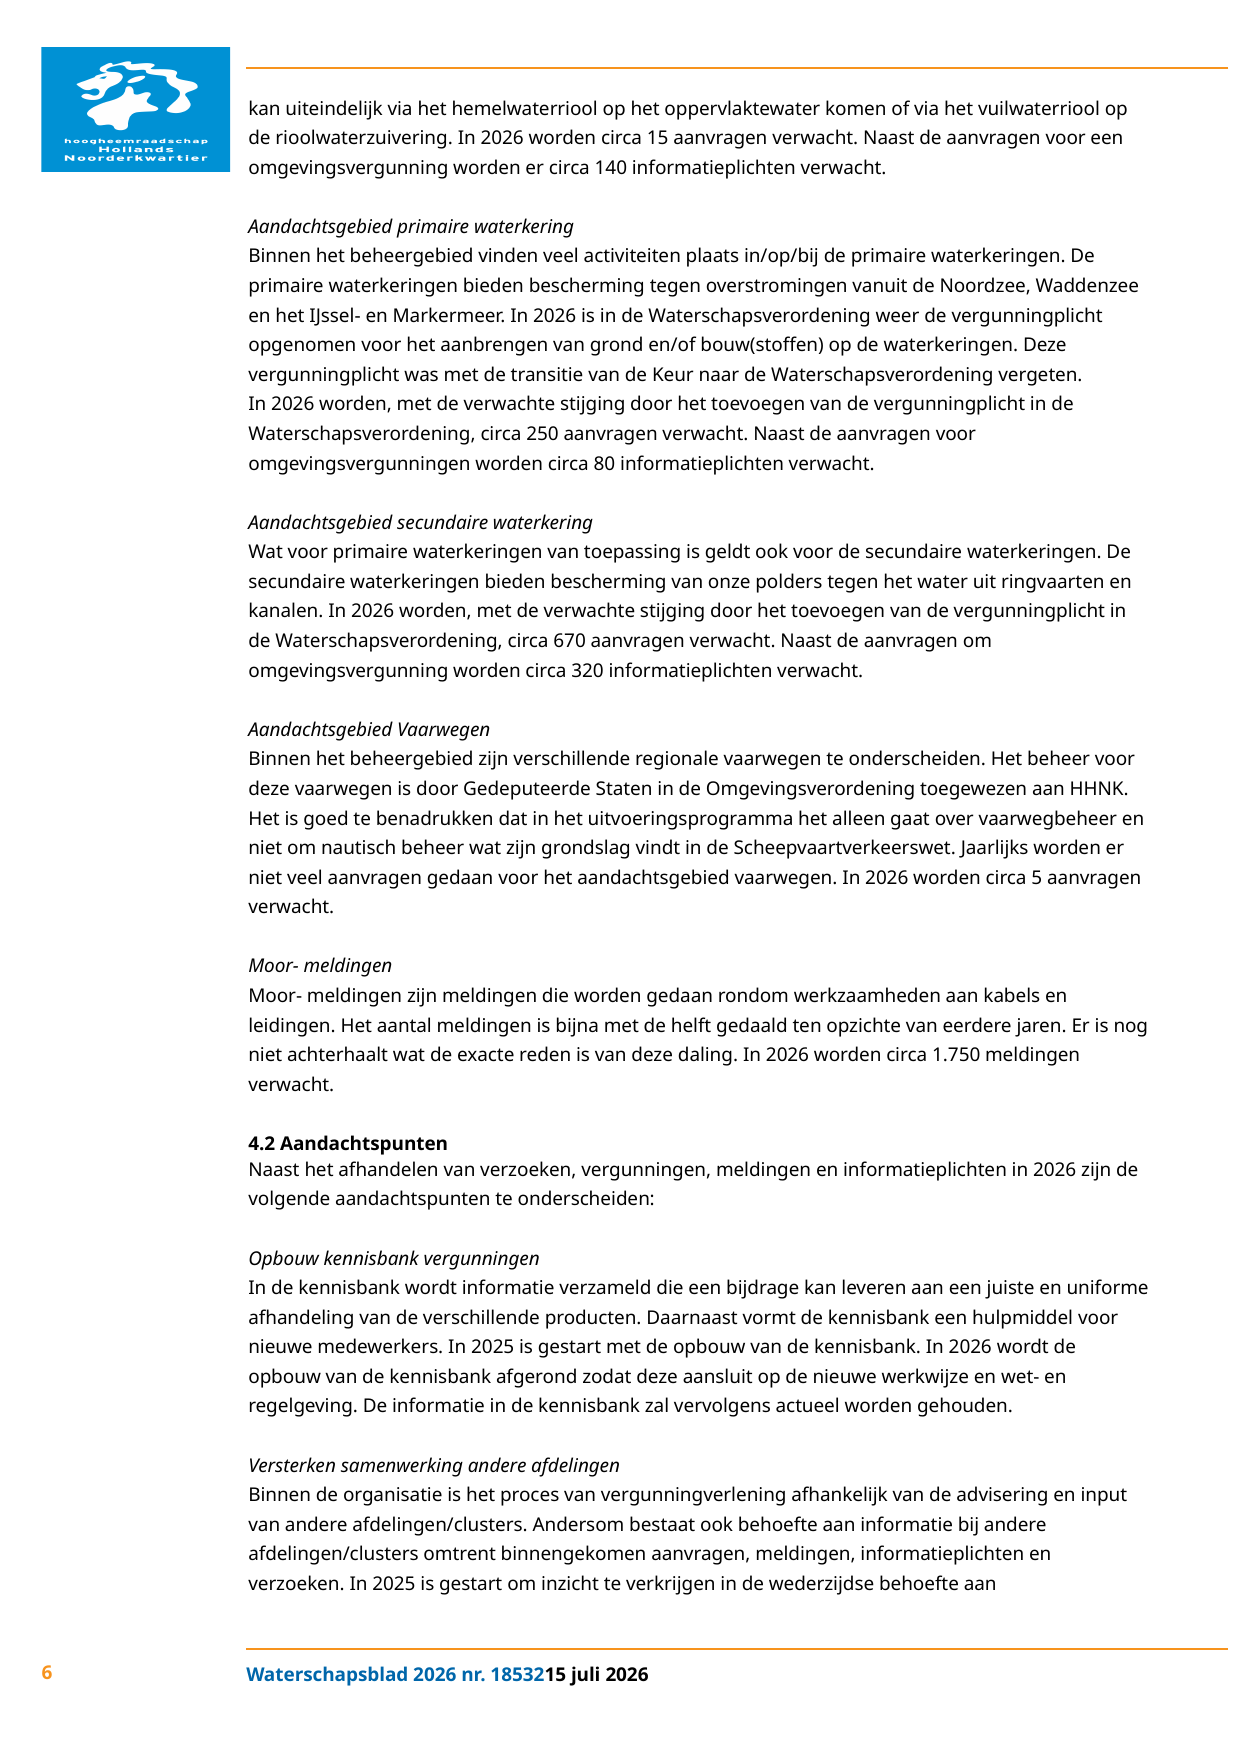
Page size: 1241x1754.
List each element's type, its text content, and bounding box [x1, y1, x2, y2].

text Naast het afhandelen van verzoeken, vergunningen, meldingen en informatieplichten in 2026 zijn de volgende aandachtspunten te onderscheiden: [248, 1156, 1152, 1211]
picture [129, 76, 144, 82]
text Aandachtsgebied Vaarwegen [248, 716, 1152, 742]
text Aandachtsgebied secundaire waterkering [248, 509, 1152, 535]
picture [78, 64, 122, 99]
text kan uiteindelijk via het hemelwaterriool op het oppervlaktewater komen of via het vuilwaterriool op de rioolwaterzuivering. In 2026 worden circa 15 aanvragen verwacht. Naast de aanvragen voor een omgevingsvergunning worden er circa 140 informatieplichten verwacht. [248, 95, 1152, 180]
text 4.2 Aandachtspunten [248, 1130, 1152, 1156]
text Versterken samenwerking andere afdelingen [248, 1452, 1152, 1477]
text In 2026 worden, met de verwachte stijging door het toevoegen van de vergunningplicht in de Waterschapsverordening, circa 250 aanvragen verwacht. Naast de aanvragen voor omgevingsvergunningen worden circa 80 informatieplichten verwacht. [248, 391, 1152, 476]
text Aandachtsgebied primaire waterkering [248, 213, 1152, 239]
text Moor- meldingen [248, 953, 1152, 978]
text Binnen de organisatie is het proces van vergunningverlening afhankelijk van de advisering en input van andere afdelingen/clusters. Andersom bestaat ook behoefte aan informatie bij andere afdelingen/clusters omtrent binnengekomen aanvragen, meldingen, informatieplichten en verzoeken. In 2025 is gestart om inzicht te verkrijgen in de wederzijdse behoefte aan [248, 1481, 1152, 1596]
text Wat voor primaire waterkeringen van toepassing is geldt ook voor de secundaire waterkeringen. De secundaire waterkeringen bieden bescherming van onze polders tegen het water uit ringvaarten en kanalen. In 2026 worden, met de verwachte stijging door het toevoegen van de vergunningplicht in de Waterschapsverordening, circa 670 aanvragen verwacht. Naast de aanvragen om omgevingsvergunning worden circa 320 informatieplichten verwacht. [248, 538, 1152, 683]
picture [88, 87, 157, 130]
picture [118, 62, 197, 112]
text Binnen het beheergebied zijn verschillende regionale vaarwegen te onderscheiden. Het beheer voor deze vaarwegen is door Gedeputeerde Staten in de Omgevingsverordening toegewezen aan HHNK. Het is goed te benadrukken dat in het uitvoeringsprogramma het alleen gaat over vaarwegbeheer en niet om nautisch beheer wat zijn grondslag vindt in de Scheepvaartverkeerswet. Jaarlijks worden er niet veel aanvragen gedaan voor het aandachtsgebied vaarwegen. In 2026 worden circa 5 aanvragen verwacht. [248, 746, 1152, 919]
text Moor- meldingen zijn meldingen die worden gedaan rondom werkzaamheden aan kabels en leidingen. Het aantal meldingen is bijna met de helft gedaald ten opzichte van eerdere jaren. Er is nog niet achterhaalt wat de exacte reden is van deze daling. In 2026 worden circa 1.750 meldingen verwacht. [248, 982, 1152, 1097]
text In de kennisbank wordt informatie verzameld die een bijdrage kan leveren aan een juiste en uniforme afhandeling van de verschillende producten. Daarnaast vormt de kennisbank een hulpmiddel voor nieuwe medewerkers. In 2025 is gestart met de opbouw van de kennisbank. In 2026 wordt de opbouw van de kennisbank afgerond zodat deze aansluit op de nieuwe werkwijze en wet- en regelgeving. De informatie in de kennisbank zal vervolgens actueel worden gehouden. [248, 1274, 1152, 1418]
text Opbouw kennisbank vergunningen [248, 1245, 1152, 1270]
text Binnen het beheergebied vinden veel activiteiten plaats in/op/bij de primaire waterkeringen. De primaire waterkeringen bieden bescherming tegen overstromingen vanuit de Noordzee, Waddenzee en het IJssel- en Markermeer. In 2026 is in de Waterschapsverordening weer de vergunningplicht opgenomen voor het aanbrengen van grond en/of bouw(stoffen) op de waterkeringen. Deze vergunningplicht was met de transitie van de Keur naar de Waterschapsverordening vergeten. [248, 243, 1152, 387]
